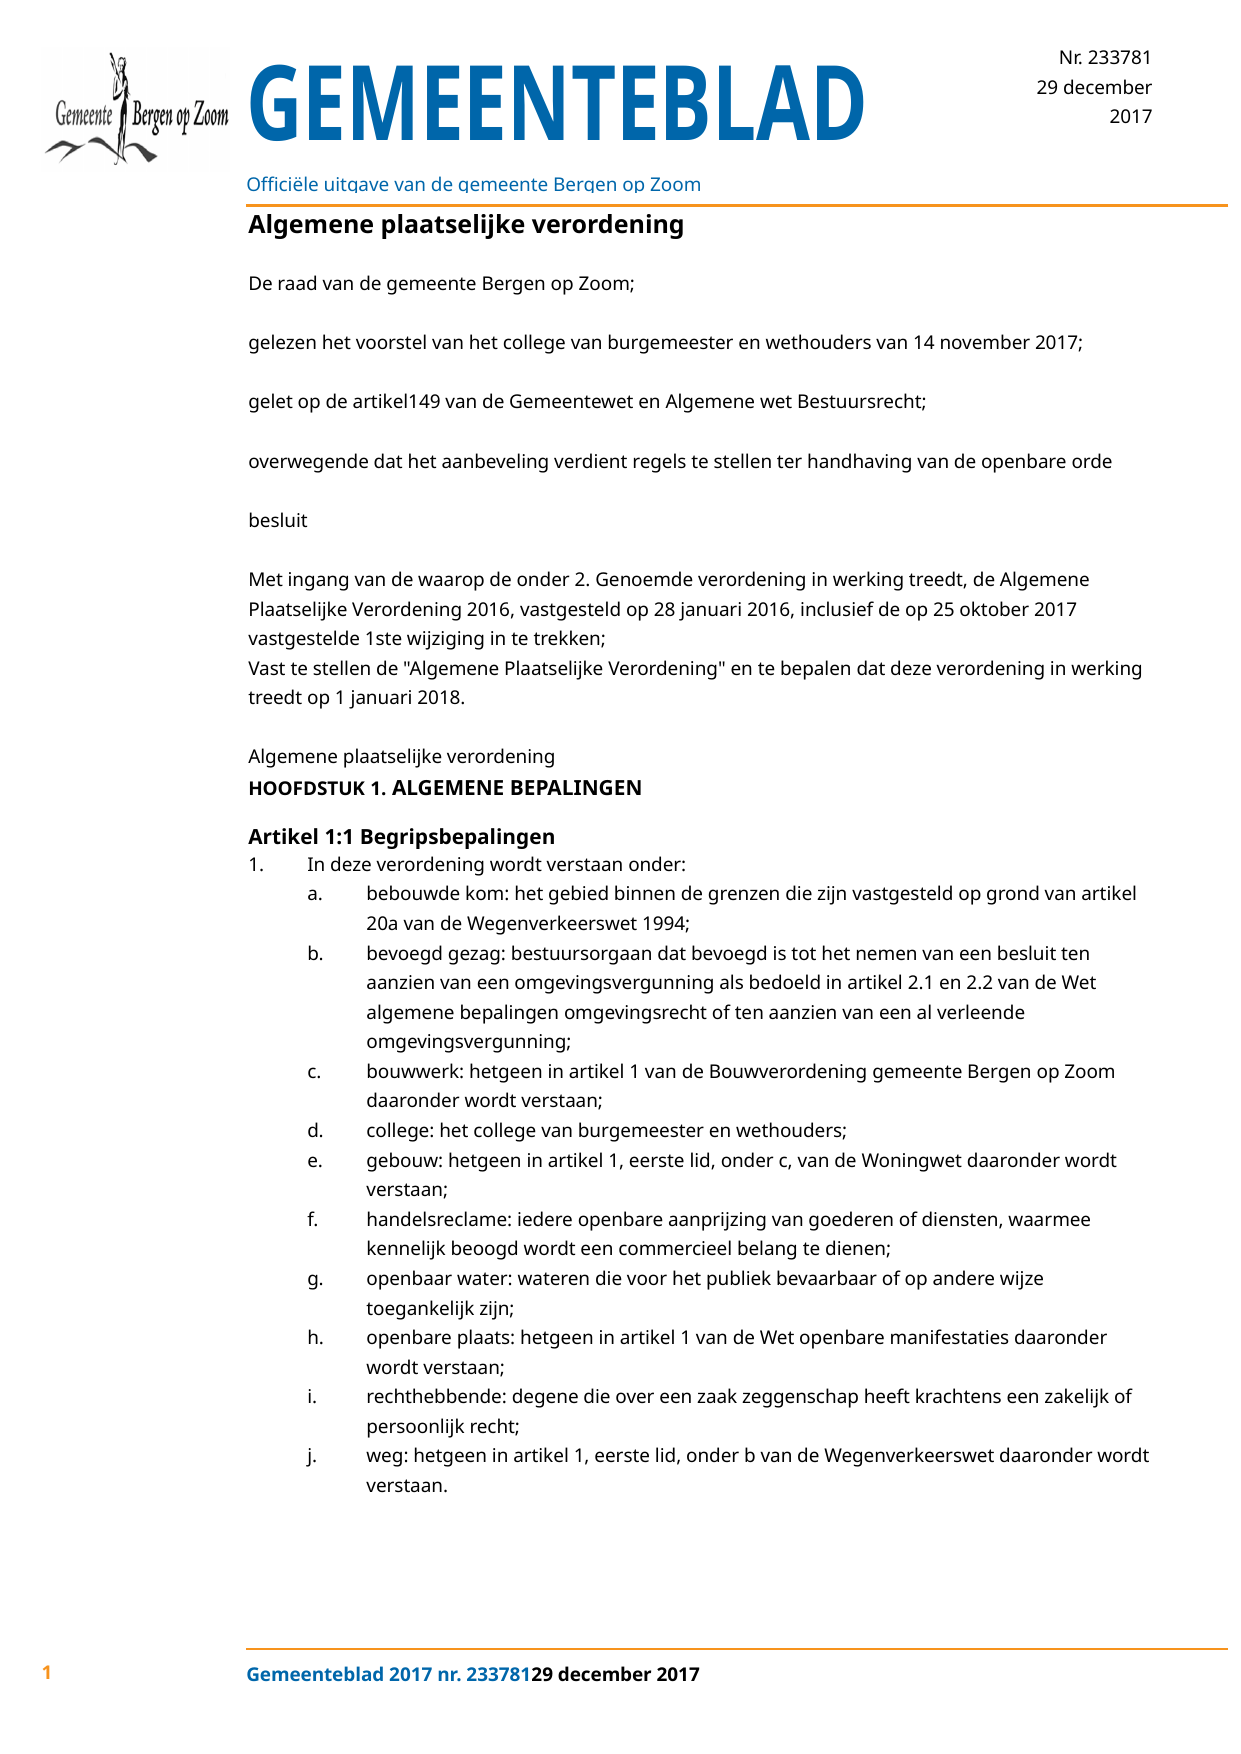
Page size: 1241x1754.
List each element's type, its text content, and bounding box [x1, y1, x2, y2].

text Artikel 1:1 Begripsbepalingen [248, 822, 1152, 851]
text De raad van de gemeente Bergen op Zoom; [248, 270, 1152, 296]
text overwegende dat het aanbeveling verdient regels te stellen ter handhaving van de openbare orde [248, 448, 1152, 473]
list bebouwde kom: het gebied binnen de grenzen die zijn vastgesteld op grond van artikel 20a van de Wegenverkeerswet 1994; [307, 881, 1152, 936]
text Met ingang van de waarop de onder 2. Genoemde verordening in werking treedt, de Algemene Plaatselijke Verordening 2016, vastgesteld op 28 januari 2016, inclusief de op 25 oktober 2017 vastgestelde 1ste wijziging in te trekken; [248, 566, 1152, 651]
text gelet op de artikel149 van de Gemeentewet en Algemene wet Bestuursrecht; [248, 389, 1152, 414]
text HOOFDSTUK 1. ALGEMENE BEPALINGEN [248, 773, 1152, 802]
list bouwwerk: hetgeen in artikel 1 van de Bouwverordening gemeente Bergen op Zoom daaronder wordt verstaan; [307, 1058, 1152, 1113]
text Vast te stellen de "Algemene Plaatselijke Verordening" en te bepalen dat deze verordening in werking treedt op 1 januari 2018. [248, 655, 1152, 710]
list In deze verordening wordt verstaan onder: [248, 851, 1152, 877]
text gelezen het voorstel van het college van burgemeester en wethouders van 14 november 2017; [248, 329, 1152, 355]
list openbare plaats: hetgeen in artikel 1 van de Wet openbare manifestaties daaronder wordt verstaan; [307, 1324, 1152, 1379]
list college: het college van burgemeester en wethouders; [307, 1117, 1152, 1143]
text besluit [248, 507, 1152, 533]
text Algemene plaatselijke verordening [248, 744, 1152, 769]
list openbaar water: wateren die voor het publiek bevaarbaar of op andere wijze toegankelijk zijn; [307, 1265, 1152, 1320]
list gebouw: hetgeen in artikel 1, eerste lid, onder c, van de Woningwet daaronder wordt verstaan; [307, 1147, 1152, 1202]
list bevoegd gezag: bestuursorgaan dat bevoegd is tot het nemen van een besluit ten aanzien van een omgevingsvergunning als bedoeld in artikel 2.1 en 2.2 van de Wet algemene bepalingen omgevingsrecht of ten aanzien van een al verleende omgevingsvergunning; [307, 940, 1152, 1054]
text Algemene plaatselijke verordening [248, 207, 1152, 241]
list weg: hetgeen in artikel 1, eerste lid, onder b van de Wegenverkeerswet daaronder wordt verstaan. [307, 1443, 1152, 1498]
picture [41, 47, 231, 172]
list rechthebbende: degene die over een zaak zeggenschap heeft krachtens een zakelijk of persoonlijk recht; [307, 1383, 1152, 1439]
list handelsreclame: iedere openbare aanprijzing van goederen of diensten, waarmee kennelijk beoogd wordt een commercieel belang te dienen; [307, 1206, 1152, 1261]
